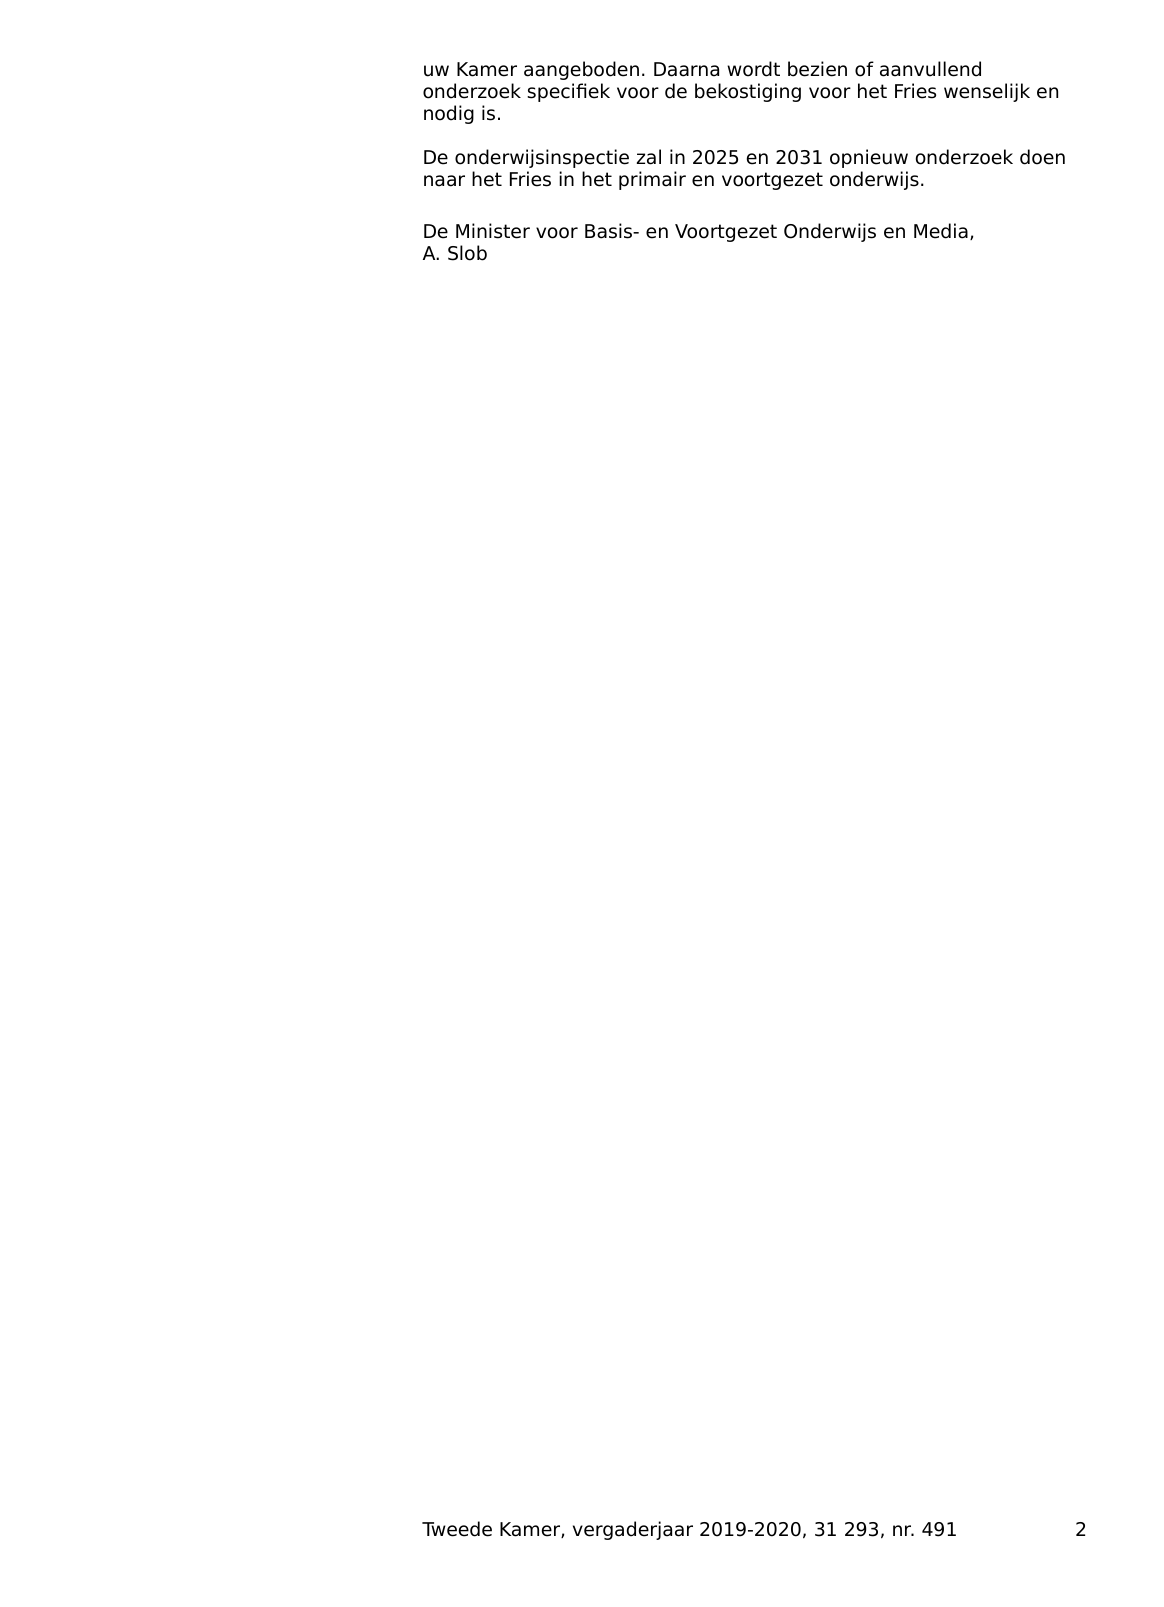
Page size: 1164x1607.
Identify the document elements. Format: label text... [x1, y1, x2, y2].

text De Minister voor Basis- en Voortgezet Onderwijs en Media, A. Slob [422, 221, 1087, 265]
text De onderwijsinspectie zal in 2025 en 2031 opnieuw onderzoek doen naar het Fries in het primair en voortgezet onderwijs. [422, 147, 1087, 191]
text uw Kamer aangeboden. Daarna wordt bezien of aanvullend onderzoek specifiek voor de bekostiging voor het Fries wenselijk en nodig is. [422, 59, 1087, 125]
